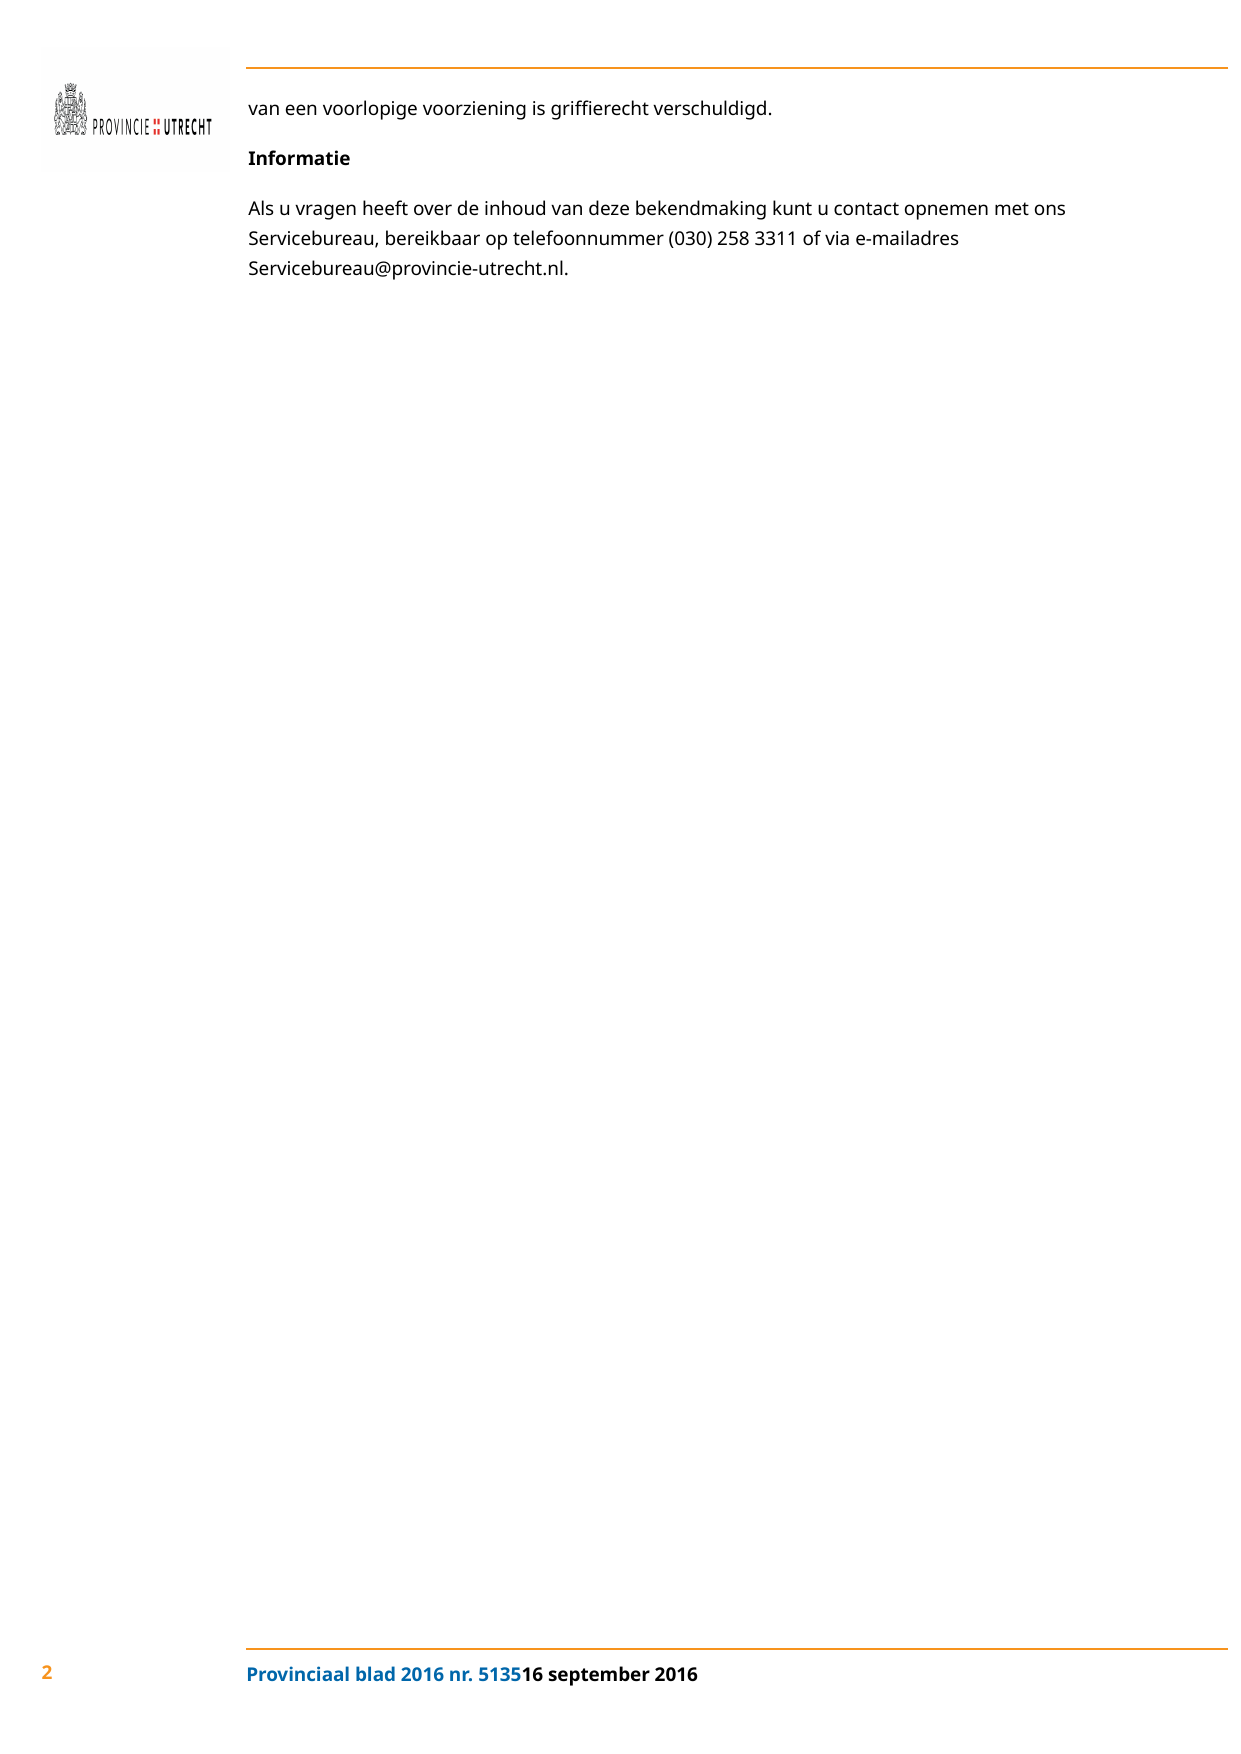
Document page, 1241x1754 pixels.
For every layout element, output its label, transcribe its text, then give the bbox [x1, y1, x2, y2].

picture [41, 47, 231, 172]
text Informatie [248, 145, 1152, 171]
text Als u vragen heeft over de inhoud van deze bekendmaking kunt u contact opnemen met ons Servicebureau, bereikbaar op telefoonnummer (030) 258 3311 of via e-mailadres Servicebureau@provincie-utrecht.nl. [248, 196, 1152, 281]
text van een voorlopige voorziening is griffierecht verschuldigd. [248, 95, 1152, 121]
